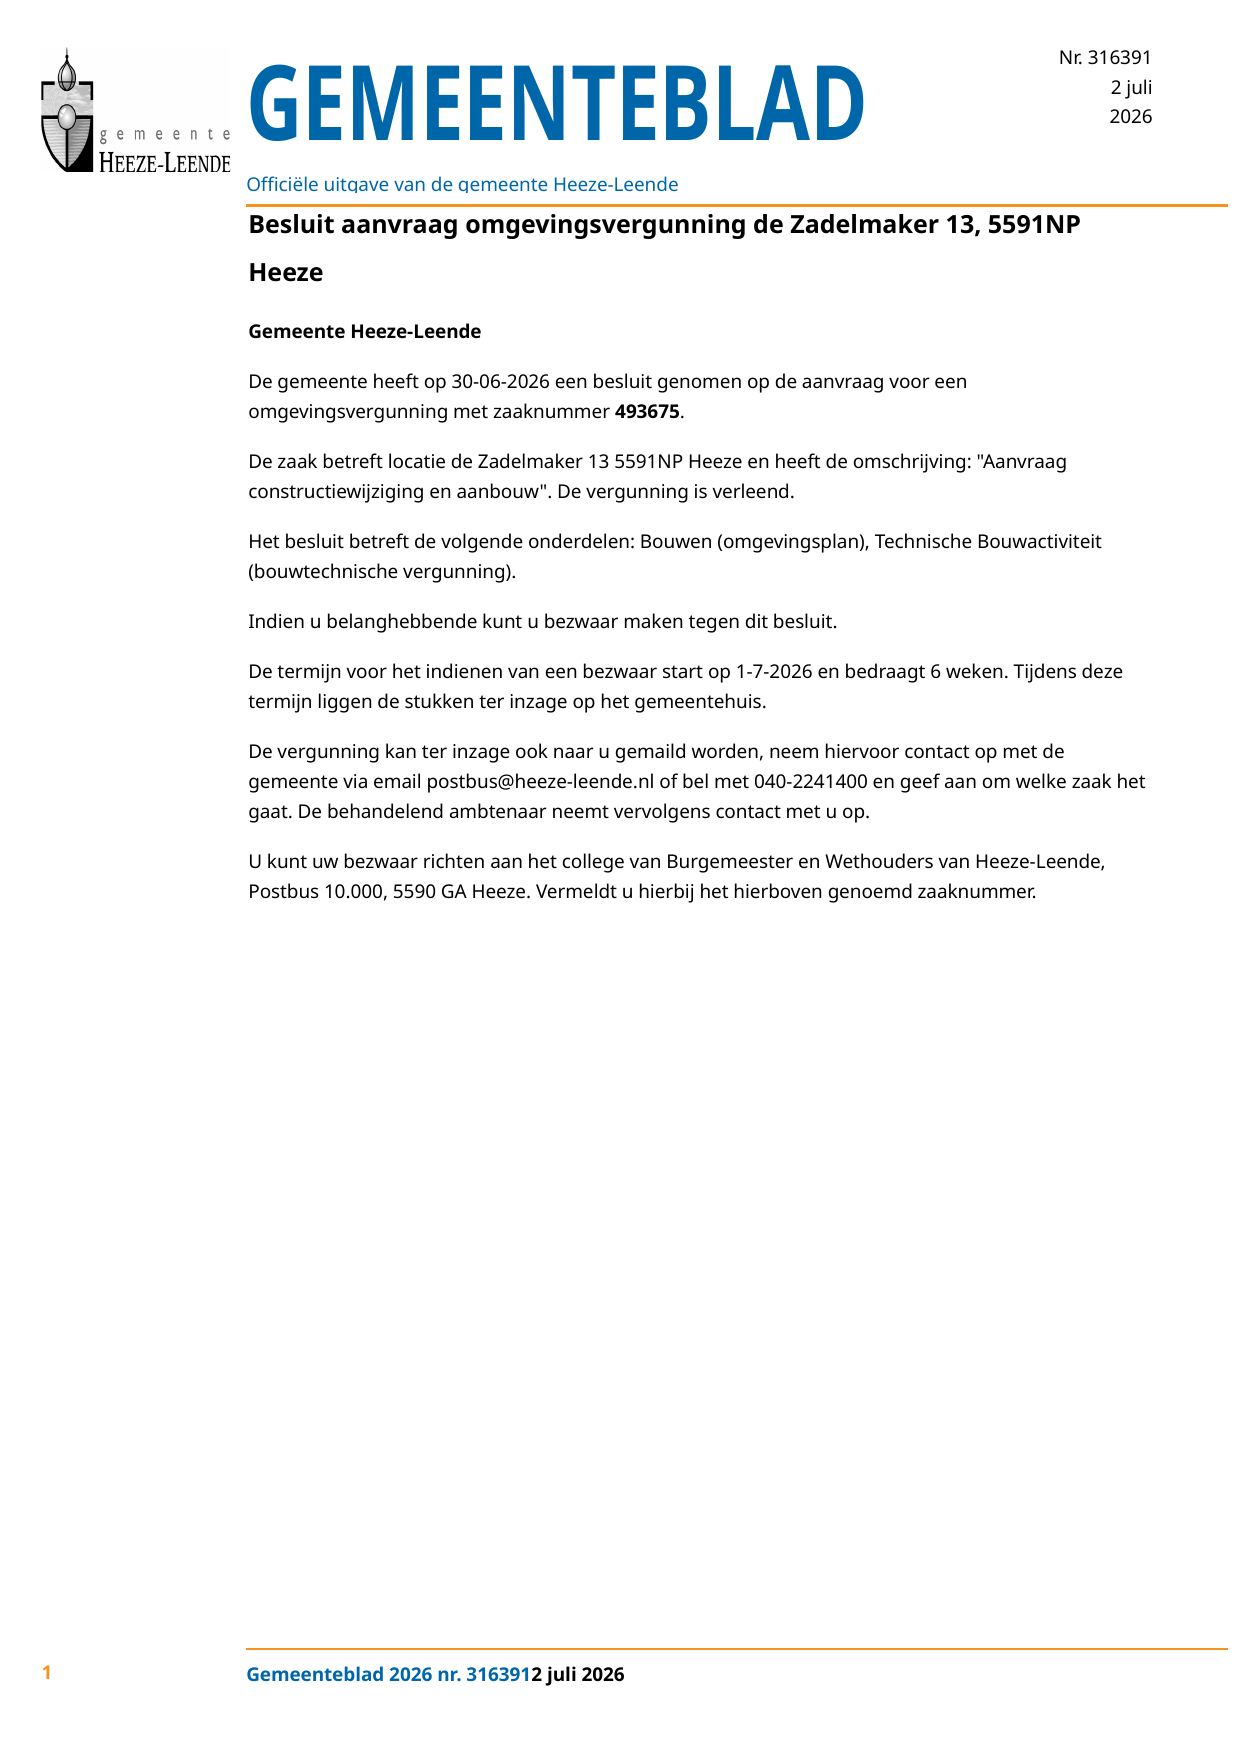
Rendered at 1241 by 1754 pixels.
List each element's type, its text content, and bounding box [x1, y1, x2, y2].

text Indien u belanghebbende kunt u bezwaar maken tegen dit besluit. [248, 608, 1152, 634]
text De termijn voor het indienen van een bezwaar start op 1-7-2026 en bedraagt 6 weken. Tijdens deze termijn liggen de stukken ter inzage op het gemeentehuis. [248, 659, 1152, 714]
text U kunt uw bezwaar richten aan het college van Burgemeester en Wethouders van Heeze-Leende, Postbus 10.000, 5590 GA Heeze. Vermeldt u hierbij het hierboven genoemd zaaknummer. [248, 848, 1152, 904]
picture [41, 47, 231, 172]
text De zaak betreft locatie de Zadelmaker 13 5591NP Heeze en heeft de omschrijving: "Aanvraag constructiewijziging en aanbouw". De vergunning is verleend. [248, 448, 1152, 504]
text De vergunning kan ter inzage ook naar u gemaild worden, neem hiervoor contact op met de gemeente via email postbus@heeze-leende.nl of bel met 040-2241400 en geef aan om welke zaak het gaat. De behandelend ambtenaar neemt vervolgens contact met u op. [248, 739, 1152, 824]
text Gemeente Heeze-Leende [248, 318, 1152, 344]
text De gemeente heeft op 30-06-2026 een besluit genomen op de aanvraag voor een omgevingsvergunning met zaaknummer 493675. [248, 368, 1152, 424]
text Besluit aanvraag omgevingsvergunning de Zadelmaker 13, 5591NP Heeze [248, 207, 1152, 288]
text Het besluit betreft de volgende onderdelen: Bouwen (omgevingsplan), Technische Bouwactiviteit (bouwtechnische vergunning). [248, 528, 1152, 584]
